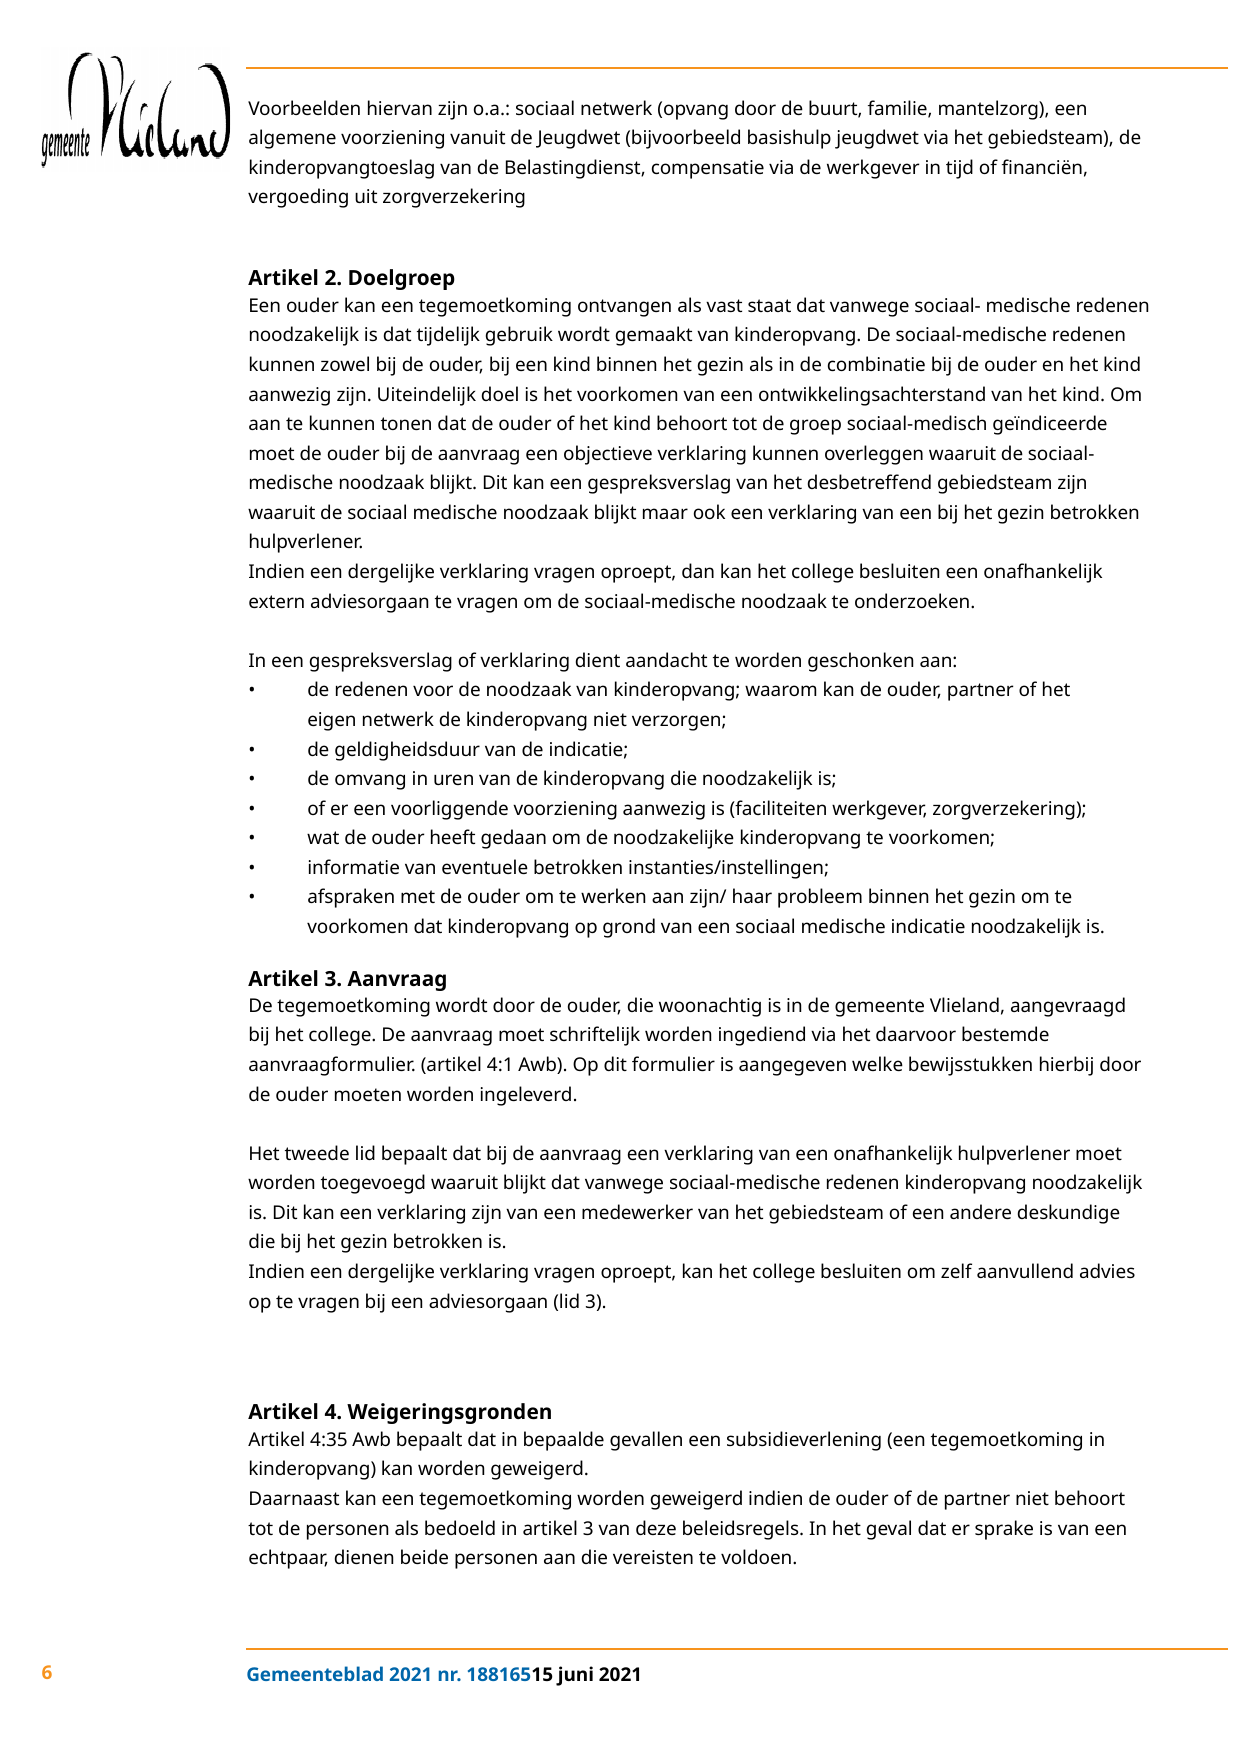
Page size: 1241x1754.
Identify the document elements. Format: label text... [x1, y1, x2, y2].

text Voorbeelden hiervan zijn o.a.: sociaal netwerk (opvang door de buurt, familie, mantelzorg), een algemene voorziening vanuit de Jeugdwet (bijvoorbeeld basishulp jeugdwet via het gebiedsteam), de kinderopvangtoeslag van de Belastingdienst, compensatie via de werkgever in tijd of financiën, vergoeding uit zorgverzekering [248, 95, 1152, 209]
list eigen netwerk de kinderopvang niet verzorgen; [248, 706, 1152, 732]
picture [41, 47, 231, 172]
text De tegemoetkoming wordt door de ouder, die woonachtig is in de gemeente Vlieland, aangevraagd bij het college. De aanvraag moet schriftelijk worden ingediend via het daarvoor bestemde aanvraagformulier. (artikel 4:1 Awb). Op dit formulier is aangegeven welke bewijsstukken hierbij door de ouder moeten worden ingeleverd. [248, 992, 1152, 1107]
text Indien een dergelijke verklaring vragen oproept, dan kan het college besluiten een onafhankelijk extern adviesorgaan te vragen om de sociaal-medische noodzaak te onderzoeken. [248, 558, 1152, 613]
text Artikel 4. Weigeringsgronden [248, 1397, 1152, 1426]
list de geldigheidsduur van de indicatie; [248, 736, 1152, 761]
text Daarnaast kan een tegemoetkoming worden geweigerd indien de ouder of de partner niet behoort tot de personen als bedoeld in artikel 3 van deze beleidsregels. In het geval dat er sprake is van een echtpaar, dienen beide personen aan die vereisten te voldoen. [248, 1485, 1152, 1570]
text Artikel 3. Aanvraag [248, 964, 1152, 992]
text Een ouder kan een tegemoetkoming ontvangen als vast staat dat vanwege sociaal- medische redenen noodzakelijk is dat tijdelijk gebruik wordt gemaakt van kinderopvang. De sociaal-medische redenen kunnen zowel bij de ouder, bij een kind binnen het gezin als in de combinatie bij de ouder en het kind aanwezig zijn. Uiteindelijk doel is het voorkomen van een ontwikkelingsachterstand van het kind. Om aan te kunnen tonen dat de ouder of het kind behoort tot de groep sociaal-medisch geïndiceerde moet de ouder bij de aanvraag een objectieve verklaring kunnen overleggen waaruit de sociaal-medische noodzaak blijkt. Dit kan een gespreksverslag van het desbetreffend gebiedsteam zijn waaruit de sociaal medische noodzaak blijkt maar ook een verklaring van een bij het gezin betrokken hulpverlener. [248, 292, 1152, 554]
list informatie van eventuele betrokken instanties/instellingen; [248, 854, 1152, 880]
text Het tweede lid bepaalt dat bij de aanvraag een verklaring van een onafhankelijk hulpverlener moet worden toegevoegd waaruit blijkt dat vanwege sociaal-medische redenen kinderopvang noodzakelijk is. Dit kan een verklaring zijn van een medewerker van het gebiedsteam of een andere deskundige die bij het gezin betrokken is. [248, 1140, 1152, 1254]
list wat de ouder heeft gedaan om de noodzakelijke kinderopvang te voorkomen; [248, 824, 1152, 850]
text Artikel 2. Doelgroep [248, 263, 1152, 292]
list afspraken met de ouder om te werken aan zijn/ haar probleem binnen het gezin om te voorkomen dat kinderopvang op grond van een sociaal medische indicatie noodzakelijk is. [248, 884, 1152, 939]
list de redenen voor de noodzaak van kinderopvang; waarom kan de ouder, partner of het [248, 677, 1152, 702]
list de omvang in uren van de kinderopvang die noodzakelijk is; [248, 765, 1152, 791]
text Indien een dergelijke verklaring vragen oproept, kan het college besluiten om zelf aanvullend advies op te vragen bij een adviesorgaan (lid 3). [248, 1258, 1152, 1314]
text Artikel 4:35 Awb bepaalt dat in bepaalde gevallen een subsidieverlening (een tegemoetkoming in kinderopvang) kan worden geweigerd. [248, 1426, 1152, 1481]
text In een gespreksverslag of verklaring dient aandacht te worden geschonken aan: [248, 647, 1152, 673]
list of er een voorliggende voorziening aanwezig is (faciliteiten werkgever, zorgverzekering); [248, 795, 1152, 821]
